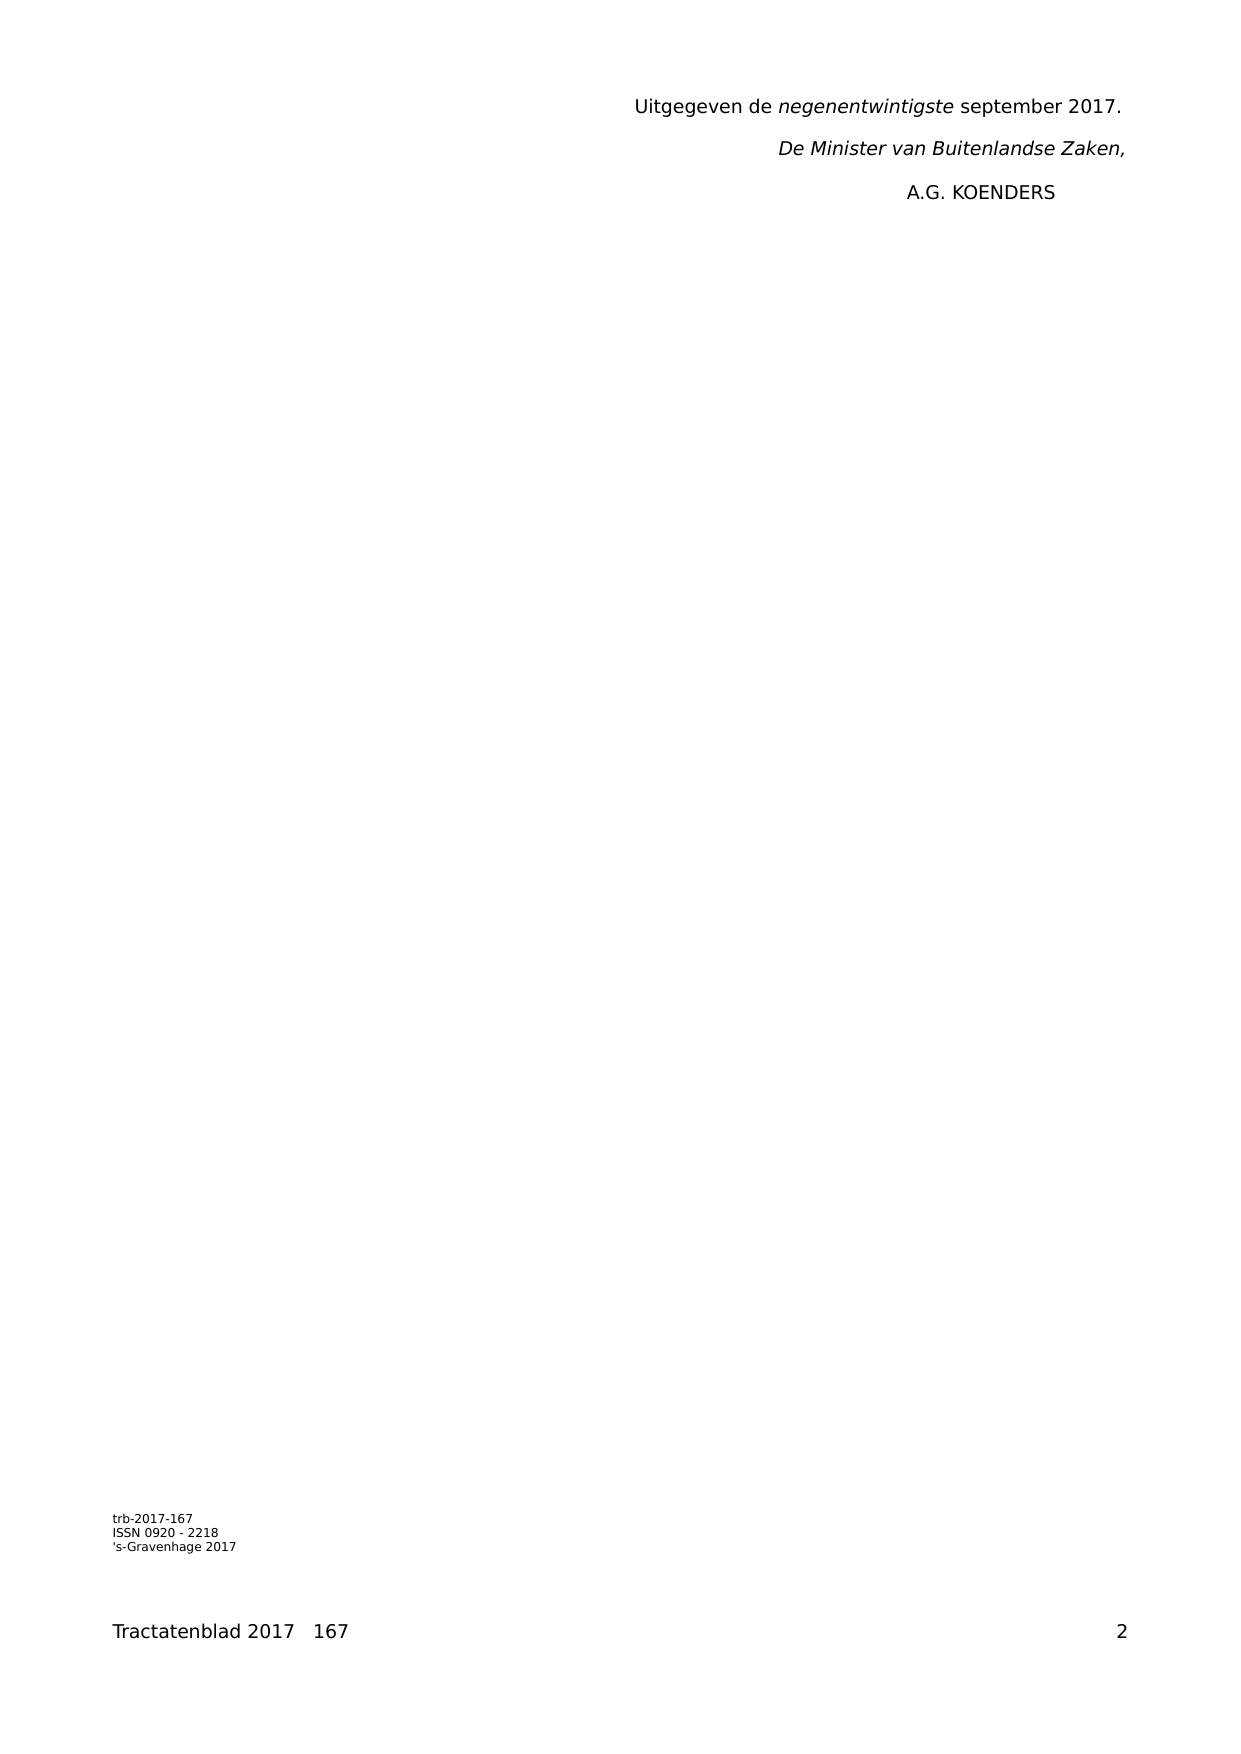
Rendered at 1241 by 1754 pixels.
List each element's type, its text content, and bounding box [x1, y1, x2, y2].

text 's-Gravenhage 2017 [112, 1540, 346, 1554]
text De Minister van Buitenlandse Zaken, A.G. KOENDERS [112, 138, 1128, 204]
text ISSN 0920 - 2218 [112, 1526, 346, 1540]
text Uitgegeven de negenentwintigste september 2017. [112, 96, 1128, 118]
text trb-2017-167 [112, 1512, 346, 1526]
